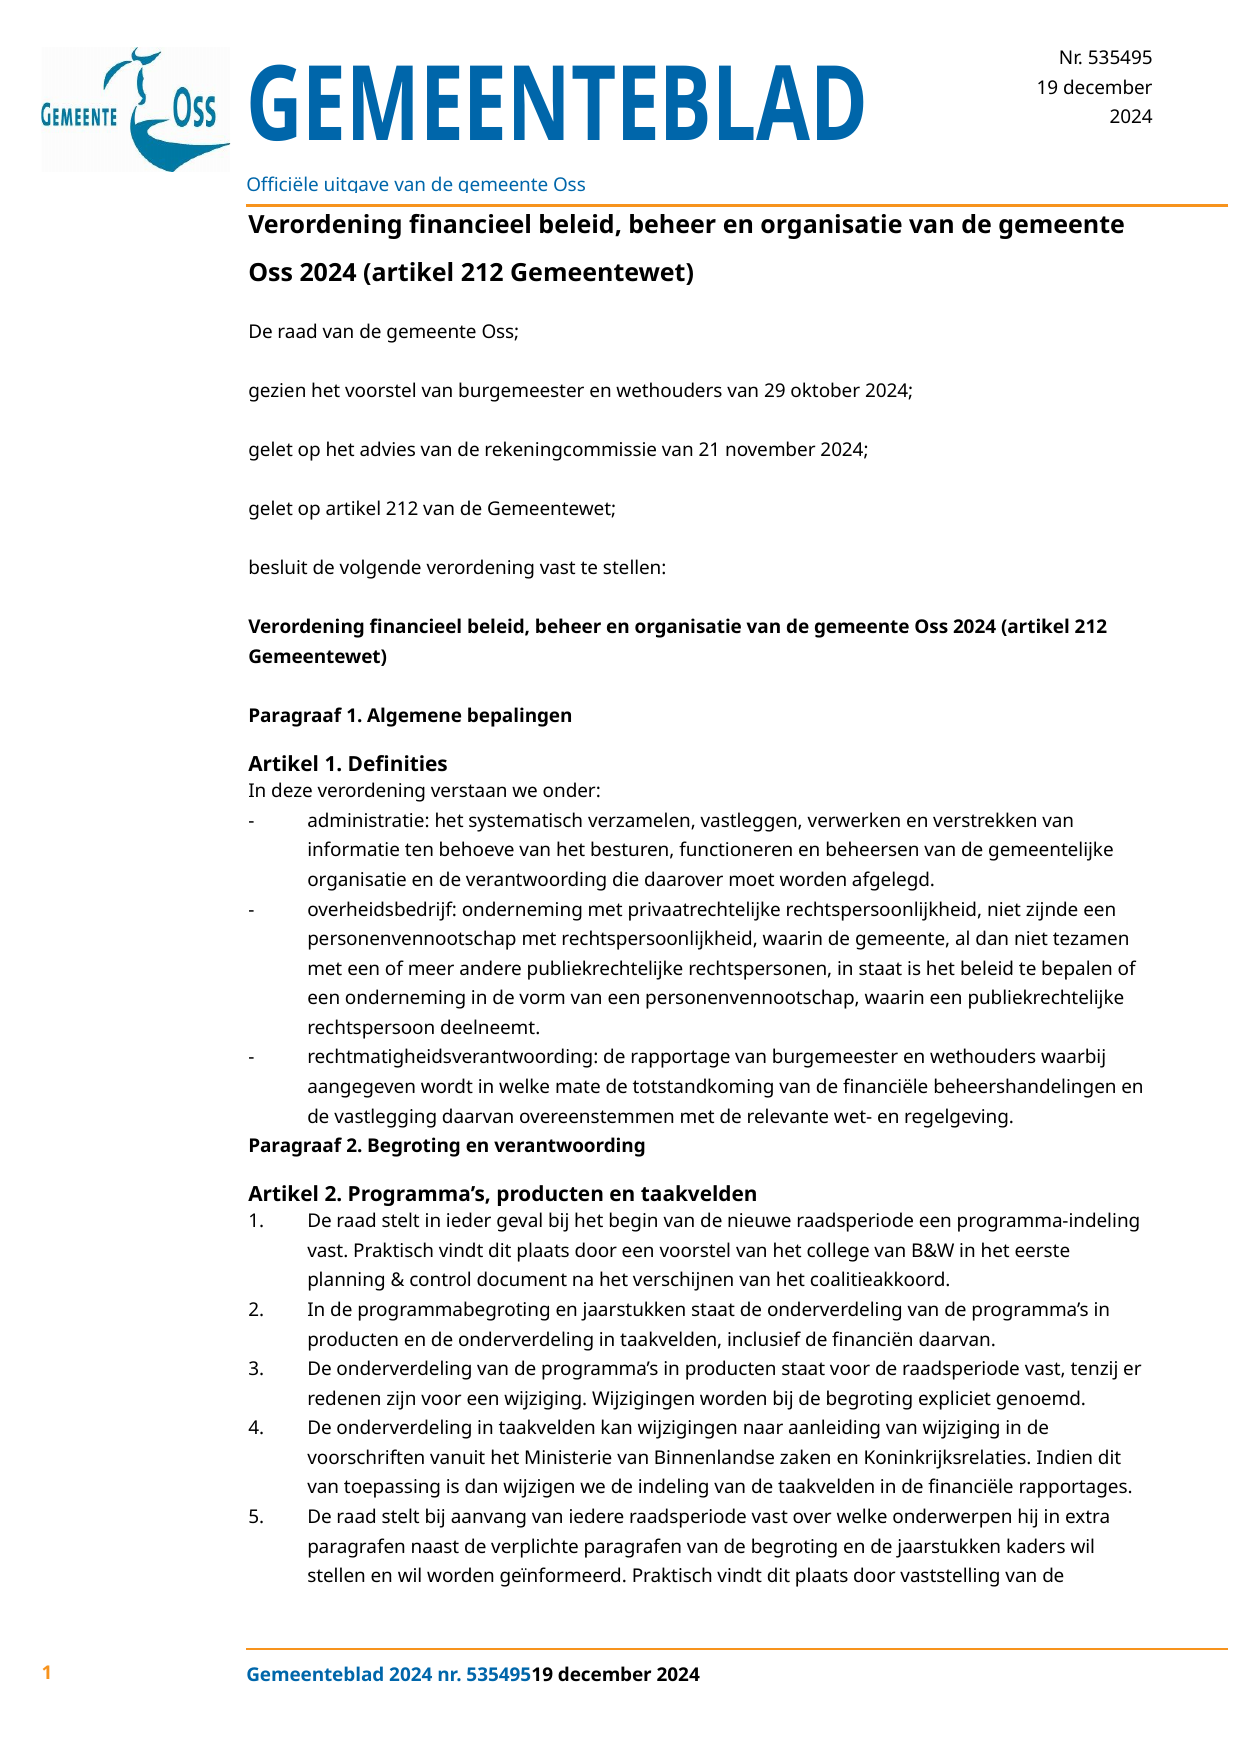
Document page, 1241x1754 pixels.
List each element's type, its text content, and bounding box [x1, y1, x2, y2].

text Artikel 1. Definities [248, 749, 1152, 777]
text Verordening financieel beleid, beheer en organisatie van de gemeente Oss 2024 (artikel 212 Gemeentewet) [248, 614, 1152, 669]
text De raad van de gemeente Oss; [248, 318, 1152, 344]
text besluit de volgende verordening vast te stellen: [248, 554, 1152, 580]
text gelet op het advies van de rekeningcommissie van 21 november 2024; [248, 436, 1152, 462]
list overheidsbedrijf: onderneming met privaatrechtelijke rechtspersoonlijkheid, niet zijnde een personenvennootschap met rechtspersoonlijkheid, waarin de gemeente, al dan niet tezamen met een of meer andere publiekrechtelijke rechtspersonen, in staat is het beleid te bepalen of een onderneming in de vorm van een personenvennootschap, waarin een publiekrechtelijke rechtspersoon deelneemt. [248, 896, 1152, 1040]
text Paragraaf 2. Begroting en verantwoording [248, 1132, 1152, 1158]
text Paragraaf 1. Algemene bepalingen [248, 702, 1152, 728]
text Verordening financieel beleid, beheer en organisatie van de gemeente Oss 2024 (artikel 212 Gemeentewet) [248, 207, 1152, 288]
list In de programmabegroting en jaarstukken staat de onderverdeling van de programma’s in producten en de onderverdeling in taakvelden, inclusief de financiën daarvan. [248, 1296, 1152, 1352]
list De raad stelt in ieder geval bij het begin van de nieuwe raadsperiode een programma-indeling vast. Praktisch vindt dit plaats door een voorstel van het college van B&W in het eerste planning & control document na het verschijnen van het coalitieakkoord. [248, 1207, 1152, 1292]
list administratie: het systematisch verzamelen, vastleggen, verwerken en verstrekken van informatie ten behoeve van het besturen, functioneren en beheersen van de gemeentelijke organisatie en de verantwoording die daarover moet worden afgelegd. [248, 807, 1152, 892]
list De onderverdeling van de programma’s in producten staat voor de raadsperiode vast, tenzij er redenen zijn voor een wijziging. Wijzigingen worden bij de begroting expliciet genoemd. [248, 1355, 1152, 1411]
text gelet op artikel 212 van de Gemeentewet; [248, 495, 1152, 521]
text In deze verordening verstaan we onder: [248, 777, 1152, 803]
list De raad stelt bij aanvang van iedere raadsperiode vast over welke onderwerpen hij in extra paragrafen naast de verplichte paragrafen van de begroting en de jaarstukken kaders wil stellen en wil worden geïnformeerd. Praktisch vindt dit plaats door vaststelling van de [248, 1503, 1152, 1588]
list rechtmatigheidsverantwoording: de rapportage van burgemeester en wethouders waarbij aangegeven wordt in welke mate de totstandkoming van de financiële beheershandelingen en de vastlegging daarvan overeenstemmen met de relevante wet- en regelgeving. [248, 1044, 1152, 1129]
list De onderverdeling in taakvelden kan wijzigingen naar aanleiding van wijziging in de voorschriften vanuit het Ministerie van Binnenlandse zaken en Koninkrijksrelaties. Indien dit van toepassing is dan wijzigen we de indeling van de taakvelden in de financiële rapportages. [248, 1414, 1152, 1499]
picture [41, 47, 231, 172]
text Artikel 2. Programma’s, producten en taakvelden [248, 1179, 1152, 1207]
text gezien het voorstel van burgemeester en wethouders van 29 oktober 2024; [248, 377, 1152, 403]
